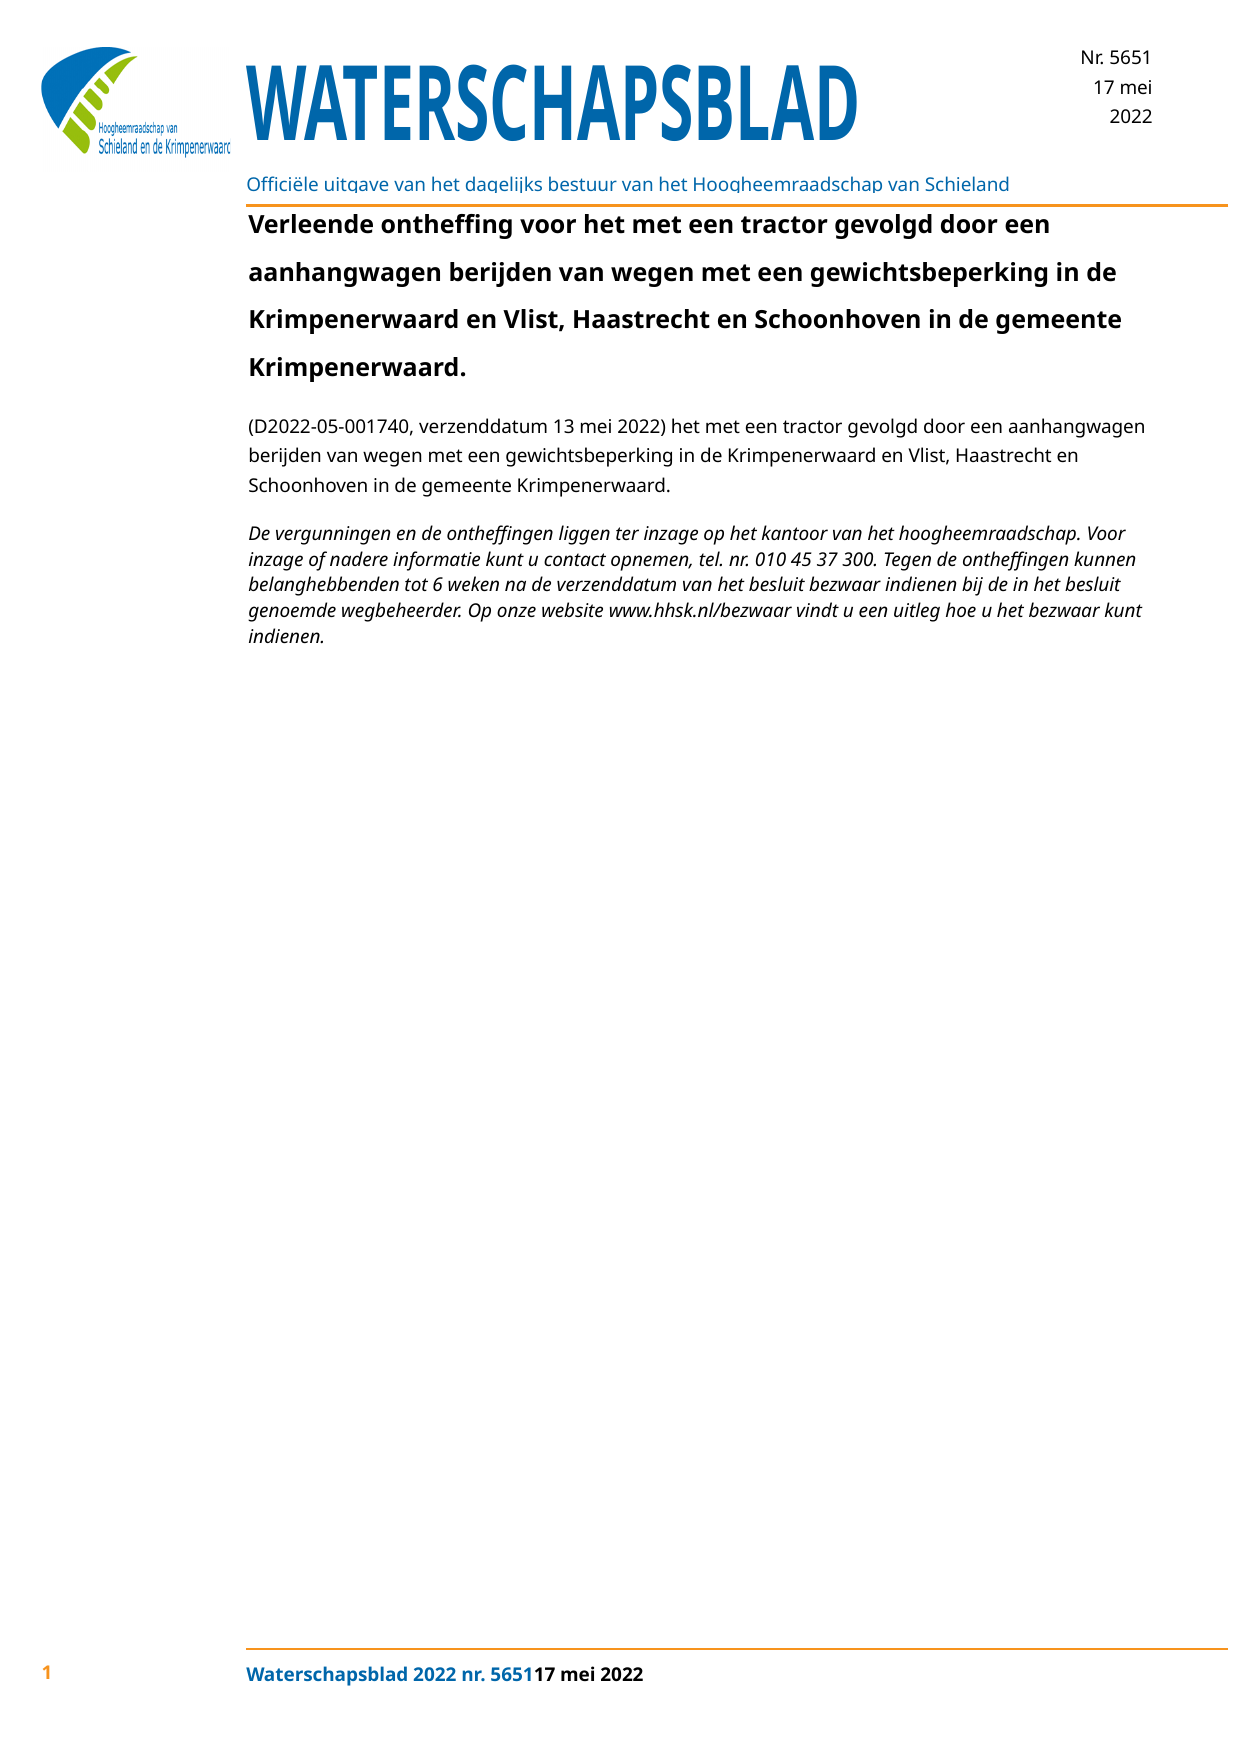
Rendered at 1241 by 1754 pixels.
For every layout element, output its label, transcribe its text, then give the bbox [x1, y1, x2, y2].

picture [41, 47, 231, 172]
text De vergunningen en de ontheffingen liggen ter inzage op het kantoor van het hoogheemraadschap. Voor inzage of nadere informatie kunt u contact opnemen, tel. nr. 010 45 37 300. Tegen de ontheffingen kunnen belanghebbenden tot 6 weken na de verzenddatum van het besluit bezwaar indienen bij de in het besluit genoemde wegbeheerder. Op onze website www.hhsk.nl/bezwaar vindt u een uitleg hoe u het bezwaar kunt indienen. [248, 520, 1152, 649]
text (D2022-05-001740, verzenddatum 13 mei 2022) het met een tractor gevolgd door een aanhangwagen berijden van wegen met een gewichtsbeperking in de Krimpenerwaard en Vlist, Haastrecht en Schoonhoven in de gemeente Krimpenerwaard. [248, 413, 1152, 498]
text Verleende ontheffing voor het met een tractor gevolgd door een aanhangwagen berijden van wegen met een gewichtsbeperking in de Krimpenerwaard en Vlist, Haastrecht en Schoonhoven in de gemeente Krimpenerwaard. [248, 207, 1152, 384]
